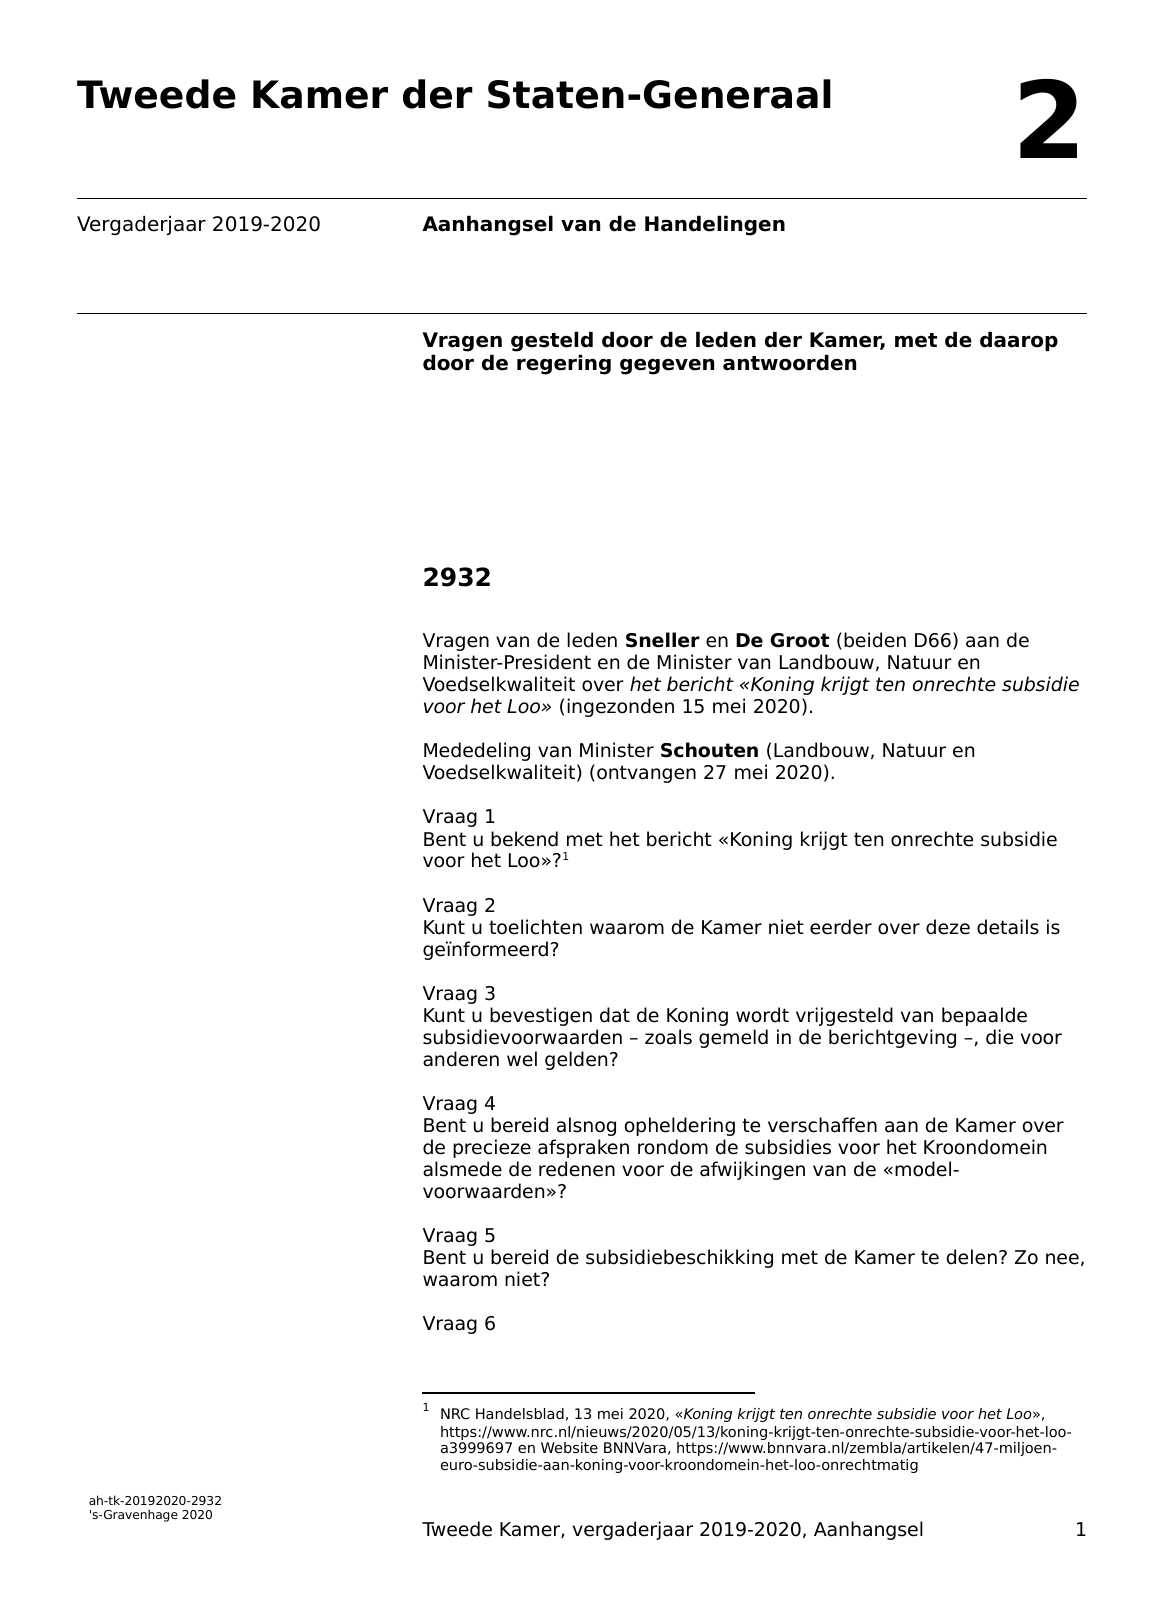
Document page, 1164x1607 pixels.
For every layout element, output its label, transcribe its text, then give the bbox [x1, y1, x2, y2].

text Bent u bereid de subsidiebeschikking met de Kamer te delen? Zo nee, waarom niet? [422, 1247, 1087, 1291]
text Vragen van de leden Sneller en De Groot (beiden D66) aan de Minister-President en de Minister van Landbouw, Natuur en Voedselkwaliteit over het bericht «Koning krijgt ten onrechte subsidie voor het Loo» (ingezonden 15 mei 2020). [422, 630, 1087, 718]
text 2932 [422, 563, 1087, 592]
text Mededeling van Minister Schouten (Landbouw, Natuur en Voedselkwaliteit) (ontvangen 27 mei 2020). [422, 740, 1087, 784]
table_cell [77, 314, 422, 375]
text Kunt u bevestigen dat de Koning wordt vrijgesteld van bepaalde subsidievoorwaarden – zoals gemeld in de berichtgeving –, die voor anderen wel gelden? [422, 1005, 1087, 1071]
table_header 2 [886, 59, 1087, 198]
text Vraag 5 [422, 1225, 1087, 1247]
text ah-tk-20192020-2932 [88, 1494, 323, 1508]
table_cell Vergaderjaar 2019-2020 [77, 199, 422, 313]
text Vraag 4 [422, 1093, 1087, 1115]
text Vraag 3 [422, 983, 1087, 1005]
text 's-Gravenhage 2020 [88, 1508, 323, 1522]
text Kunt u toelichten waarom de Kamer niet eerder over deze details is geïnformeerd? [422, 917, 1087, 961]
text Vraag 1 [422, 806, 1087, 828]
table_cell Aanhangsel van de Handelingen [422, 199, 1087, 313]
table_header Tweede Kamer der Staten-Generaal [77, 59, 886, 198]
text Bent u bereid alsnog opheldering te verschaffen aan de Kamer over de precieze afspraken rondom de subsidies voor het Kroondomein alsmede de redenen voor de afwijkingen van de «model-voorwaarden»? [422, 1115, 1087, 1203]
table_cell Vragen gesteld door de leden der Kamer, met de daarop door de regering gegeven antwoorden [422, 314, 1087, 375]
text Vraag 2 [422, 894, 1087, 917]
text Bent u bekend met het bericht «Koning krijgt ten onrechte subsidie voor het Loo»? [422, 828, 1087, 872]
text NRC Handelsblad, 13 mei 2020, «Koning krijgt ten onrechte subsidie voor het Loo», https://www.nrc.nl/nieuws/2020/05/13/koning-krijgt-ten-onrechte-subsidie-voor-het-loo-a3999697 en Website BNNVara, https://www.bnnvara.nl/zembla/artikelen/47-miljoen-euro-subsidie-aan-koning-voor-kroondomein-het-loo-onrechtmatig [422, 1402, 1087, 1474]
text Vraag 6 [422, 1313, 1087, 1335]
